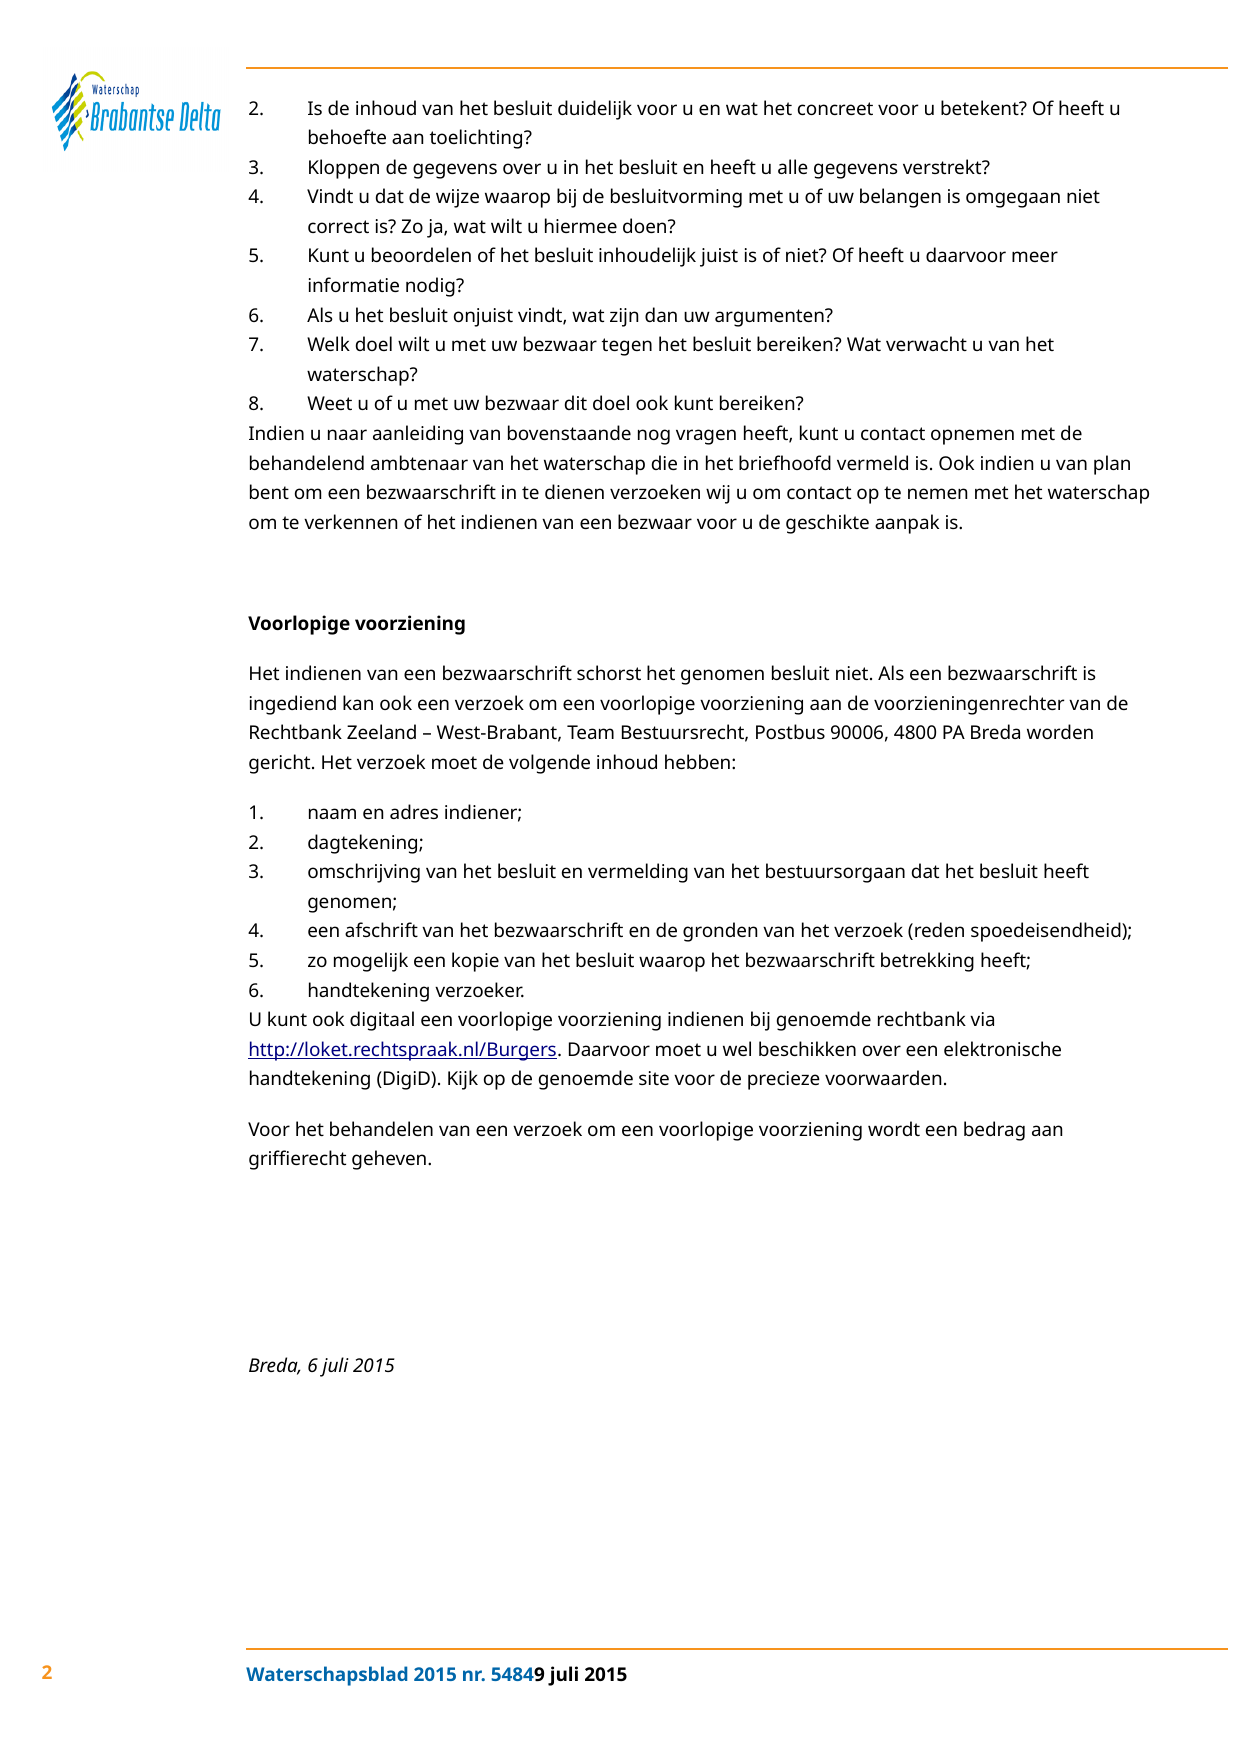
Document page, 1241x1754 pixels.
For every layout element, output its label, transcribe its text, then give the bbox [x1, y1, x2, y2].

list een afschrift van het bezwaarschrift en de gronden van het verzoek (reden spoedeisendheid); [248, 918, 1152, 943]
list zo mogelijk een kopie van het besluit waarop het bezwaarschrift betrekking heeft; [248, 947, 1152, 973]
text Het indienen van een bezwaarschrift schorst het genomen besluit niet. Als een bezwaarschrift is ingediend kan ook een verzoek om een voorlopige voorziening aan de voorzieningenrechter van de Rechtbank Zeeland – West-Brabant, Team Bestuursrecht, Postbus 90006, 4800 PA Breda worden gericht. Het verzoek moet de volgende inhoud hebben: [248, 660, 1152, 775]
list Als u het besluit onjuist vindt, wat zijn dan uw argumenten? [248, 302, 1152, 328]
list Is de inhoud van het besluit duidelijk voor u en wat het concreet voor u betekent? Of heeft u behoefte aan toelichting? [248, 95, 1152, 150]
text Voor het behandelen van een verzoek om een voorlopige voorziening wordt een bedrag aan griffierecht geheven. [248, 1116, 1152, 1171]
text Indien u naar aanleiding van bovenstaande nog vragen heeft, kunt u contact opnemen met de behandelend ambtenaar van het waterschap die in het briefhoofd vermeld is. Ook indien u van plan bent om een bezwaarschrift in te dienen verzoeken wij u om contact op te nemen met het waterschap om te verkennen of het indienen van een bezwaar voor u de geschikte aanpak is. [248, 420, 1152, 535]
list Kunt u beoordelen of het besluit inhoudelijk juist is of niet? Of heeft u daarvoor meer informatie nodig? [248, 243, 1152, 298]
text Breda, 6 juli 2015 [248, 1352, 1152, 1378]
list handtekening verzoeker. [248, 977, 1152, 1003]
picture [41, 47, 231, 172]
list omschrijving van het besluit en vermelding van het bestuursorgaan dat het besluit heeft genomen; [248, 858, 1152, 914]
list naam en adres indiener; [248, 799, 1152, 825]
list Weet u of u met uw bezwaar dit doel ook kunt bereiken? [248, 391, 1152, 416]
list Vindt u dat de wijze waarop bij de besluitvorming met u of uw belangen is omgegaan niet correct is? Zo ja, wat wilt u hiermee doen? [248, 183, 1152, 239]
list Kloppen de gegevens over u in het besluit en heeft u alle gegevens verstrekt? [248, 154, 1152, 180]
list dagtekening; [248, 829, 1152, 855]
text U kunt ook digitaal een voorlopige voorziening indienen bij genoemde rechtbank via http://loket.rechtspraak.nl/Burgers. Daarvoor moet u wel beschikken over een elektronische handtekening (DigiD). Kijk op de genoemde site voor de precieze voorwaarden. [248, 1006, 1152, 1091]
list Welk doel wilt u met uw bezwaar tegen het besluit bereiken? Wat verwacht u van het waterschap? [248, 331, 1152, 387]
text Voorlopige voorziening [248, 610, 1152, 636]
